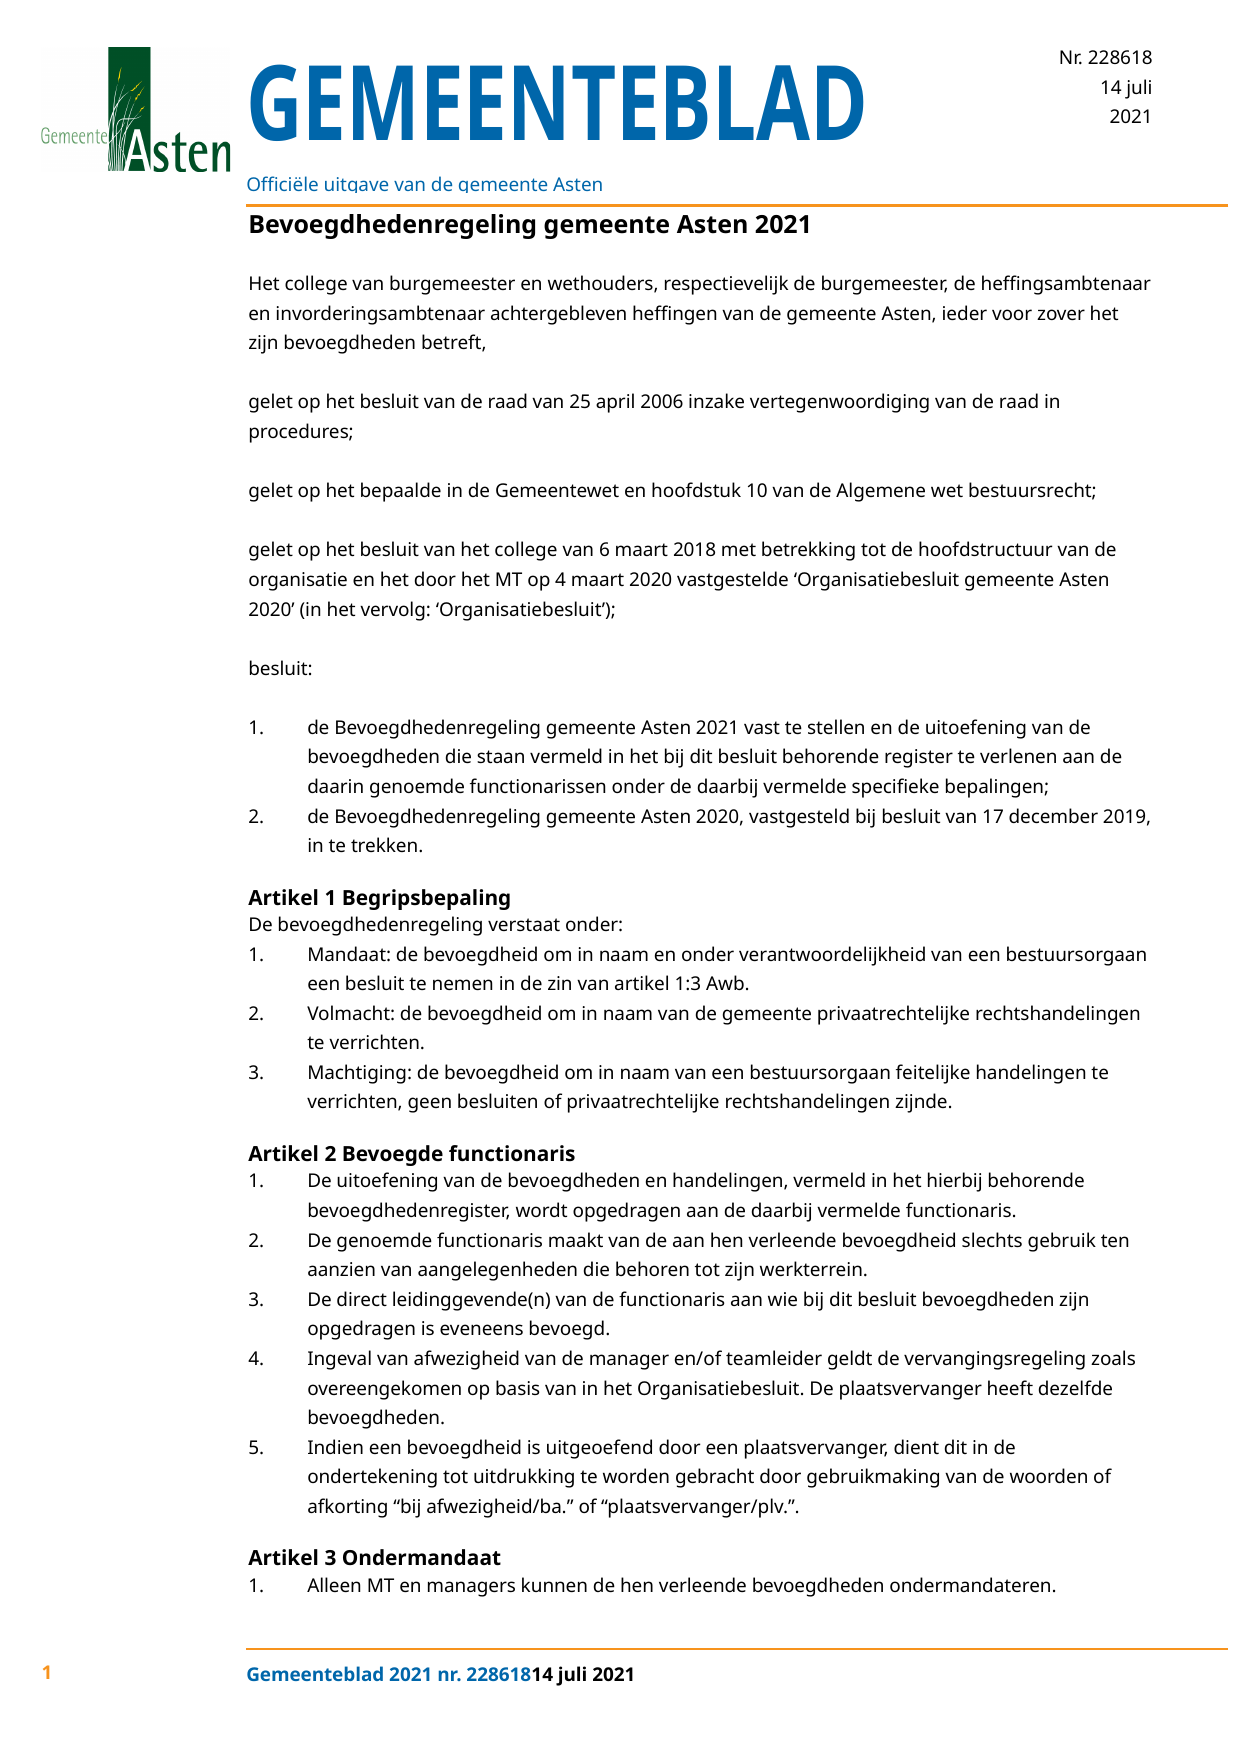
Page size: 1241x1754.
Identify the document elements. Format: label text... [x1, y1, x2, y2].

list Volmacht: de bevoegdheid om in naam van de gemeente privaatrechtelijke rechtshandelingen te verrichten. [248, 1000, 1152, 1055]
picture [41, 47, 231, 172]
list De genoemde functionaris maakt van de aan hen verleende bevoegdheid slechts gebruik ten aanzien van aangelegenheden die behoren tot zijn werkterrein. [248, 1227, 1152, 1282]
list de Bevoegdhedenregeling gemeente Asten 2020, vastgesteld bij besluit van 17 december 2019, in te trekken. [248, 803, 1152, 858]
text Artikel 2 Bevoegde functionaris [248, 1139, 1152, 1168]
list Alleen MT en managers kunnen de hen verleende bevoegdheden ondermandateren. [248, 1572, 1152, 1598]
text Artikel 1 Begripsbepaling [248, 883, 1152, 911]
text De bevoegdhedenregeling verstaat onder: [248, 911, 1152, 937]
text besluit: [248, 655, 1152, 681]
text Het college van burgemeester en wethouders, respectievelijk de burgemeester, de heffingsambtenaar en invorderingsambtenaar achtergebleven heffingen van de gemeente Asten, ieder voor zover het zijn bevoegdheden betreft, [248, 270, 1152, 355]
text Artikel 3 Ondermandaat [248, 1543, 1152, 1572]
text gelet op het besluit van de raad van 25 april 2006 inzake vertegenwoordiging van de raad in procedures; [248, 389, 1152, 444]
list Machtiging: de bevoegdheid om in naam van een bestuursorgaan feitelijke handelingen te verrichten, geen besluiten of privaatrechtelijke rechtshandelingen zijnde. [248, 1059, 1152, 1114]
list De direct leidinggevende(n) van de functionaris aan wie bij dit besluit bevoegdheden zijn opgedragen is eveneens bevoegd. [248, 1286, 1152, 1341]
list De uitoefening van de bevoegdheden en handelingen, vermeld in het hierbij behorende bevoegdhedenregister, wordt opgedragen aan de daarbij vermelde functionaris. [248, 1168, 1152, 1223]
text gelet op het bepaalde in de Gemeentewet en hoofdstuk 10 van de Algemene wet bestuursrecht; [248, 477, 1152, 503]
text Bevoegdhedenregeling gemeente Asten 2021 [248, 207, 1152, 241]
list Mandaat: de bevoegdheid om in naam en onder verantwoordelijkheid van een bestuursorgaan een besluit te nemen in de zin van artikel 1:3 Awb. [248, 941, 1152, 996]
list Indien een bevoegdheid is uitgeoefend door een plaatsvervanger, dient dit in de ondertekening tot uitdrukking te worden gebracht door gebruikmaking van de woorden of afkorting “bij afwezigheid/ba.” of “plaatsvervanger/plv.”. [248, 1434, 1152, 1519]
text gelet op het besluit van het college van 6 maart 2018 met betrekking tot de hoofdstructuur van de organisatie en het door het MT op 4 maart 2020 vastgestelde ‘Organisatiebesluit gemeente Asten 2020’ (in het vervolg: ‘Organisatiebesluit’); [248, 537, 1152, 621]
list de Bevoegdhedenregeling gemeente Asten 2021 vast te stellen en de uitoefening van de bevoegdheden die staan vermeld in het bij dit besluit behorende register te verlenen aan de daarin genoemde functionarissen onder de daarbij vermelde specifieke bepalingen; [248, 714, 1152, 799]
list Ingeval van afwezigheid van de manager en/of teamleider geldt de vervangingsregeling zoals overeengekomen op basis van in het Organisatiebesluit. De plaatsvervanger heeft dezelfde bevoegdheden. [248, 1345, 1152, 1430]
